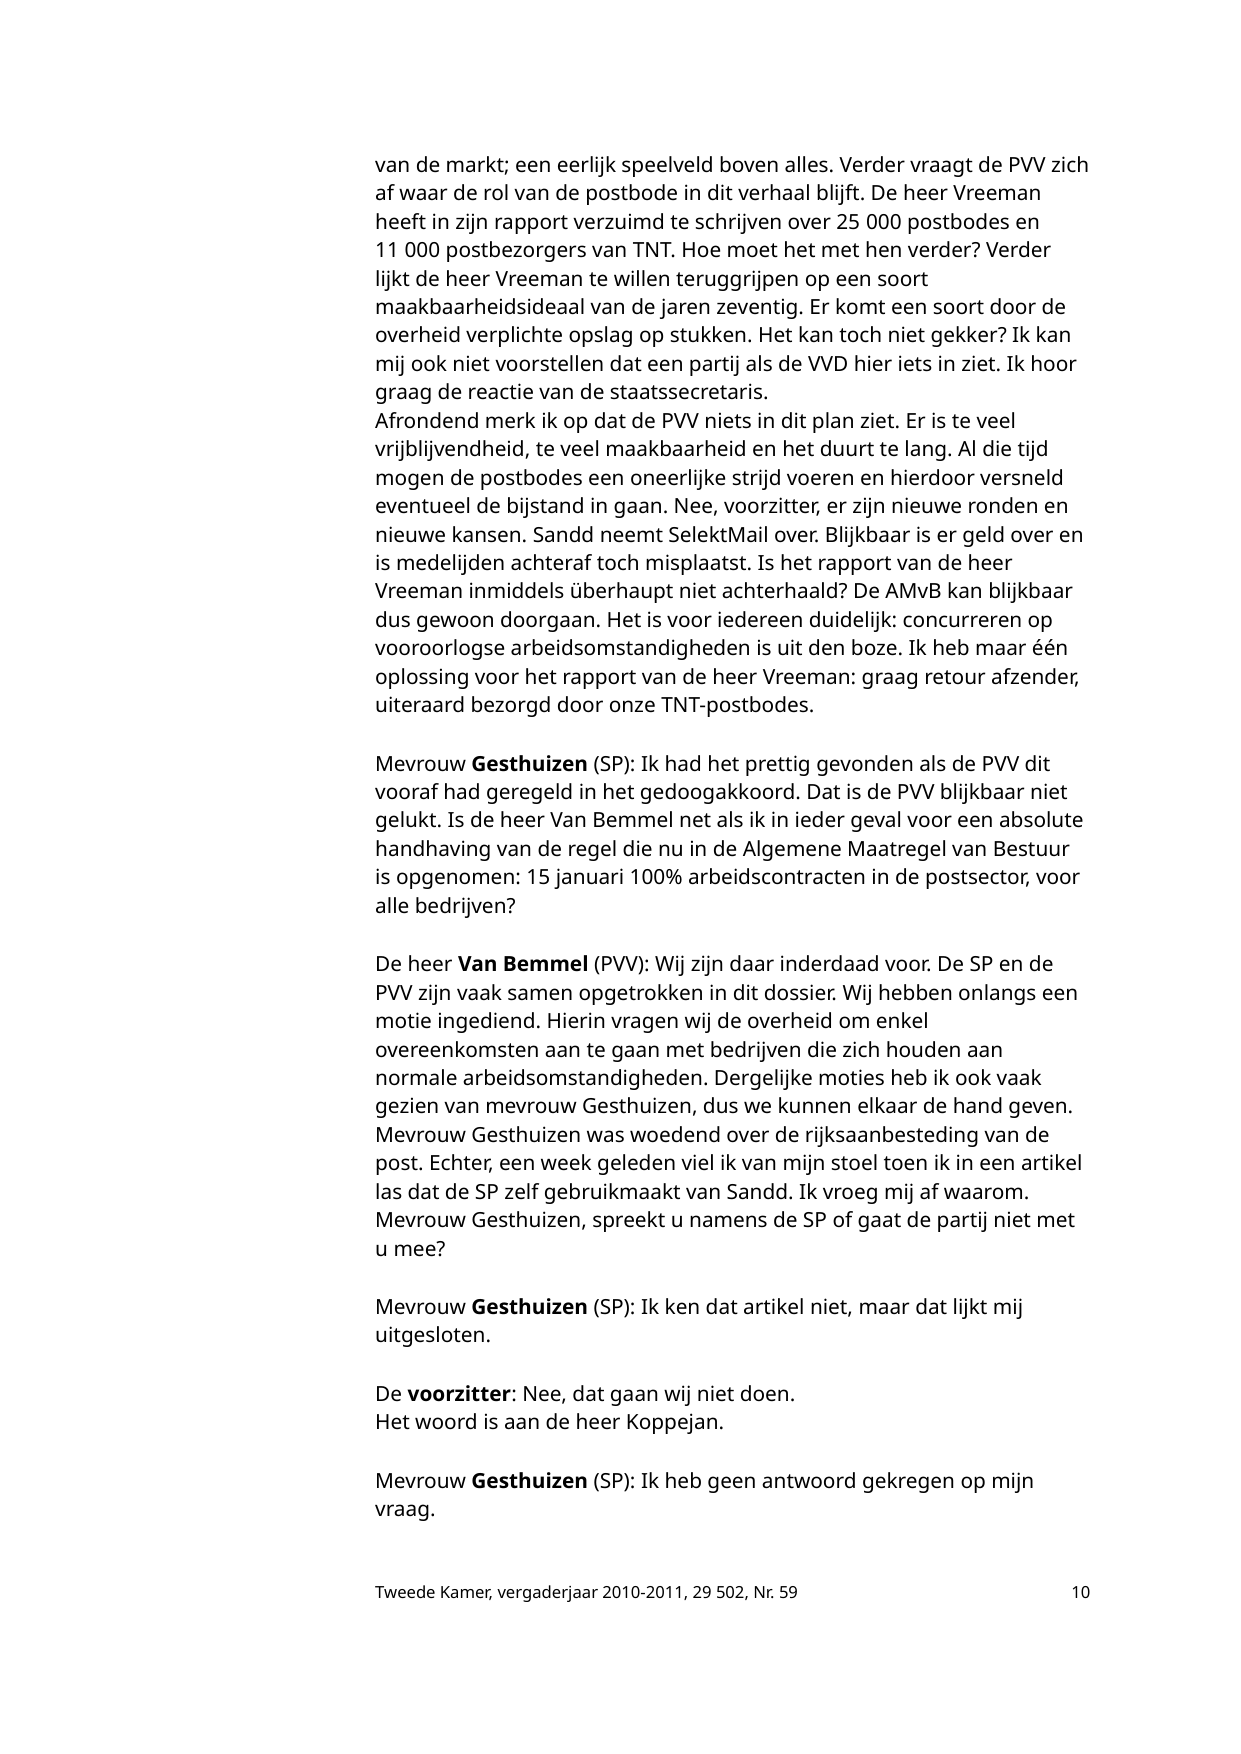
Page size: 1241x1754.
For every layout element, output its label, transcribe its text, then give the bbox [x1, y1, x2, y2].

text van de markt; een eerlijk speelveld boven alles. Verder vraagt de PVV zich af waar de rol van de postbode in dit verhaal blijft. De heer Vreeman heeft in zijn rapport verzuimd te schrijven over 25 000 postbodes en 11 000 postbezorgers van TNT. Hoe moet het met hen verder? Verder lijkt de heer Vreeman te willen teruggrijpen op een soort maakbaarheidsideaal van de jaren zeventig. Er komt een soort door de overheid verplichte opslag op stukken. Het kan toch niet gekker? Ik kan mij ook niet voorstellen dat een partij als de VVD hier iets in ziet. Ik hoor graag de reactie van de staatssecretaris. [375, 150, 1090, 406]
text Mevrouw Gesthuizen (SP): Ik heb geen antwoord gekregen op mijn vraag. [375, 1466, 1090, 1523]
text De heer Van Bemmel (PVV): Wij zijn daar inderdaad voor. De SP en de PVV zijn vaak samen opgetrokken in dit dossier. Wij hebben onlangs een motie ingediend. Hierin vragen wij de overheid om enkel overeenkomsten aan te gaan met bedrijven die zich houden aan normale arbeidsomstandigheden. Dergelijke moties heb ik ook vaak gezien van mevrouw Gesthuizen, dus we kunnen elkaar de hand geven. Mevrouw Gesthuizen was woedend over de rijksaanbesteding van de post. Echter, een week geleden viel ik van mijn stoel toen ik in een artikel las dat de SP zelf gebruikmaakt van Sandd. Ik vroeg mij af waarom. Mevrouw Gesthuizen, spreekt u namens de SP of gaat de partij niet met u mee? [375, 949, 1090, 1262]
text Het woord is aan de heer Koppejan. [375, 1407, 1090, 1436]
text Mevrouw Gesthuizen (SP): Ik had het prettig gevonden als de PVV dit vooraf had geregeld in het gedoogakkoord. Dat is de PVV blijkbaar niet gelukt. Is de heer Van Bemmel net als ik in ieder geval voor een absolute handhaving van de regel die nu in de Algemene Maatregel van Bestuur is opgenomen: 15 januari 100% arbeidscontracten in de postsector, voor alle bedrijven? [375, 749, 1090, 919]
text De voorzitter: Nee, dat gaan wij niet doen. [375, 1379, 1090, 1407]
text Afrondend merk ik op dat de PVV niets in dit plan ziet. Er is te veel vrijblijvendheid, te veel maakbaarheid en het duurt te lang. Al die tijd mogen de postbodes een oneerlijke strijd voeren en hierdoor versneld eventueel de bijstand in gaan. Nee, voorzitter, er zijn nieuwe ronden en nieuwe kansen. Sandd neemt SelektMail over. Blijkbaar is er geld over en is medelijden achteraf toch misplaatst. Is het rapport van de heer Vreeman inmiddels überhaupt niet achterhaald? De AMvB kan blijkbaar dus gewoon doorgaan. Het is voor iedereen duidelijk: concurreren op vooroorlogse arbeidsomstandigheden is uit den boze. Ik heb maar één oplossing voor het rapport van de heer Vreeman: graag retour afzender, uiteraard bezorgd door onze TNT-postbodes. [375, 406, 1090, 719]
text Mevrouw Gesthuizen (SP): Ik ken dat artikel niet, maar dat lijkt mij uitgesloten. [375, 1292, 1090, 1349]
